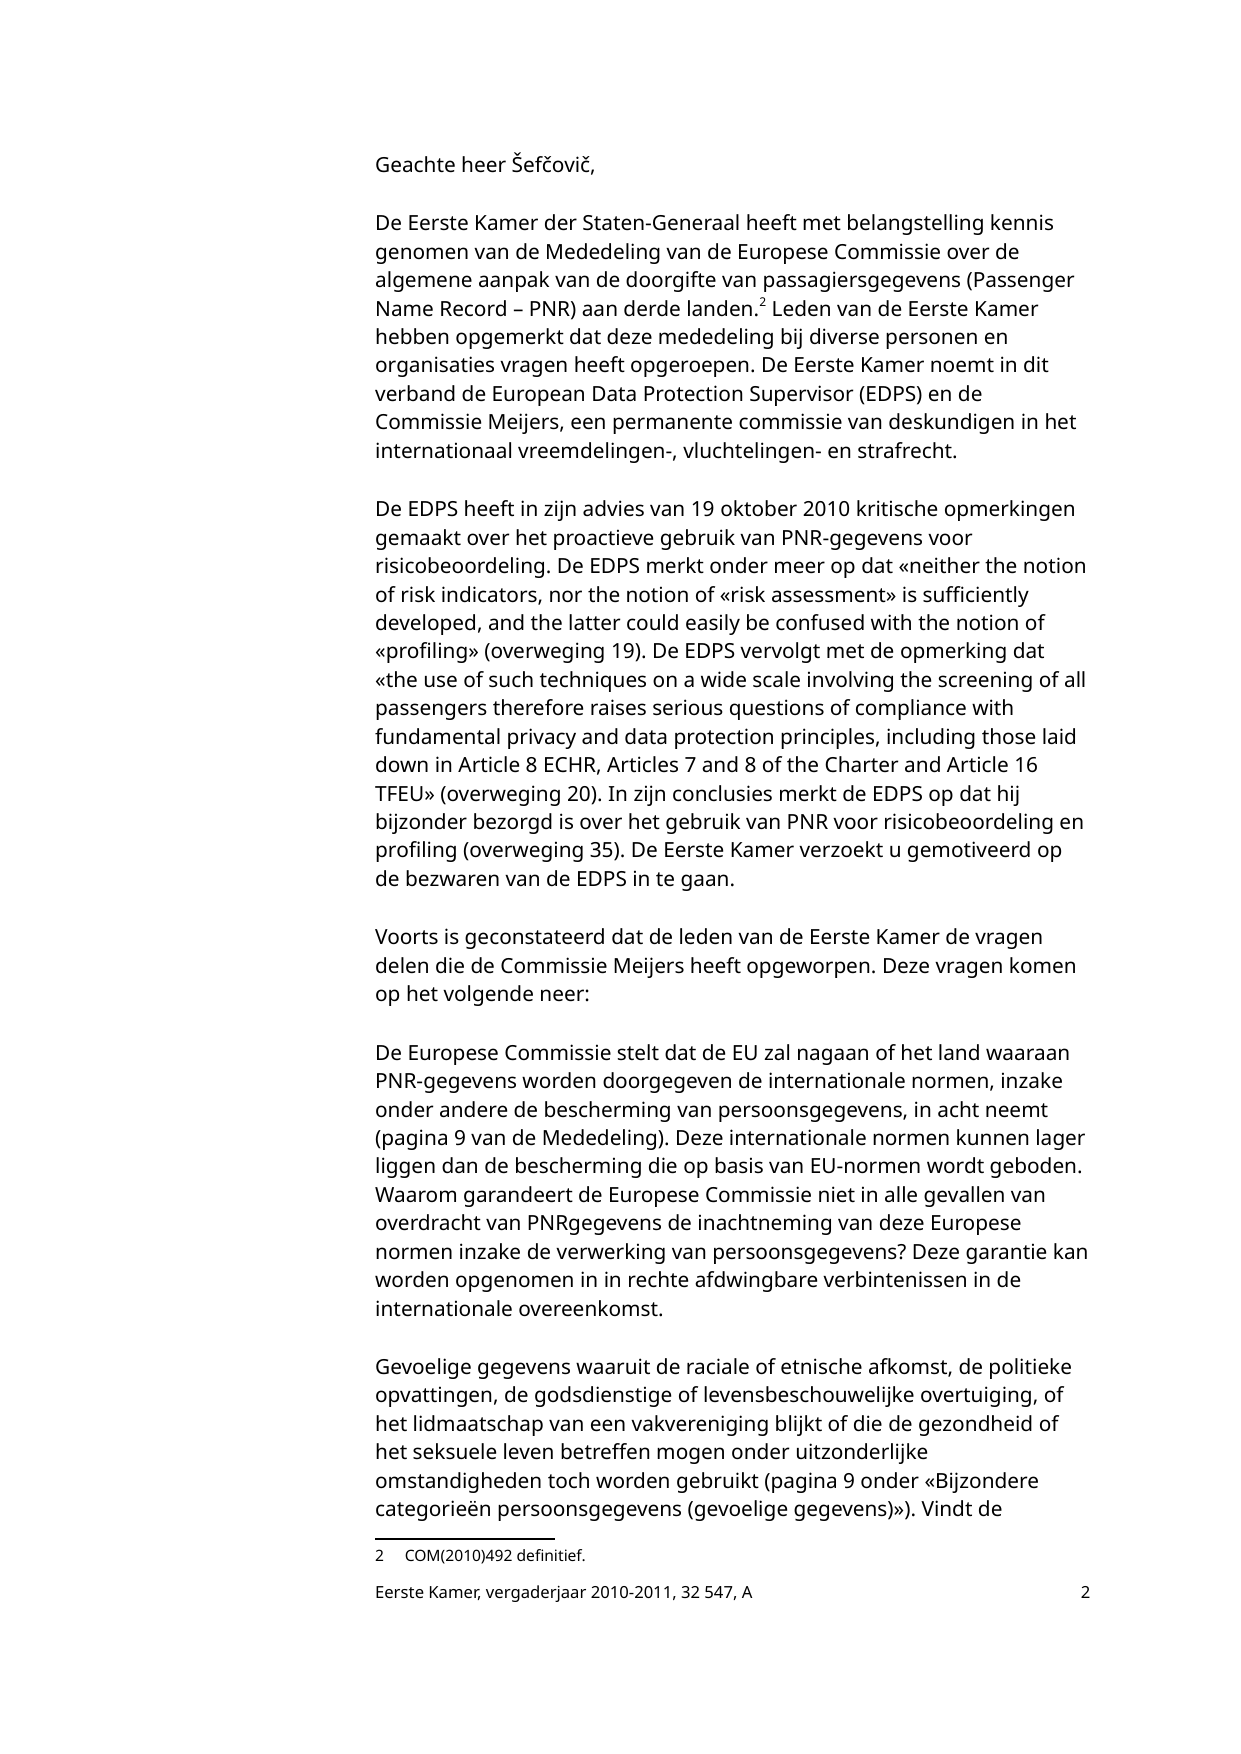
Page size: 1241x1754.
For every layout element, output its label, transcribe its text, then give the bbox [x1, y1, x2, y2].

text De Eerste Kamer der Staten-Generaal heeft met belangstelling kennis genomen van de Mededeling van de Europese Commissie over de algemene aanpak van de doorgifte van passagiersgegevens (Passenger Name Record – PNR) aan derde landen. Leden van de Eerste Kamer hebben opgemerkt dat deze mededeling bij diverse personen en organisaties vragen heeft opgeroepen. De Eerste Kamer noemt in dit verband de European Data Protection Supervisor (EDPS) en de Commissie Meijers, een permanente commissie van deskundigen in het internationaal vreemdelingen-, vluchtelingen- en strafrecht. [375, 208, 1090, 464]
text Voorts is geconstateerd dat de leden van de Eerste Kamer de vragen delen die de Commissie Meijers heeft opgeworpen. Deze vragen komen op het volgende neer: [375, 922, 1090, 1008]
text De EDPS heeft in zijn advies van 19 oktober 2010 kritische opmerkingen gemaakt over het proactieve gebruik van PNR-gegevens voor risicobeoordeling. De EDPS merkt onder meer op dat «neither the notion of risk indicators, nor the notion of «risk assessment» is sufficiently developed, and the latter could easily be confused with the notion of «profiling» (overweging 19). De EDPS vervolgt met de opmerking dat «the use of such techniques on a wide scale involving the screening of all passengers therefore raises serious questions of compliance with fundamental privacy and data protection principles, including those laid down in Article 8 ECHR, Articles 7 and 8 of the Charter and Article 16 TFEU» (overweging 20). In zijn conclusies merkt de EDPS op dat hij bijzonder bezorgd is over het gebruik van PNR voor risicobeoordeling en profiling (overweging 35). De Eerste Kamer verzoekt u gemotiveerd op de bezwaren van de EDPS in te gaan. [375, 494, 1090, 892]
text Geachte heer Šefčovič, [375, 150, 1090, 178]
text COM(2010)492 definitief. [375, 1538, 1090, 1566]
text Gevoelige gegevens waaruit de raciale of etnische afkomst, de politieke opvattingen, de godsdienstige of levensbeschouwelijke overtuiging, of het lidmaatschap van een vakvereniging blijkt of die de gezondheid of het seksuele leven betreffen mogen onder uitzonderlijke omstandigheden toch worden gebruikt (pagina 9 onder «Bijzondere categorieën persoonsgegevens (gevoelige gegevens)»). Vindt de [375, 1352, 1090, 1523]
text De Europese Commissie stelt dat de EU zal nagaan of het land waaraan PNR-gegevens worden doorgegeven de internationale normen, inzake onder andere de bescherming van persoonsgegevens, in acht neemt (pagina 9 van de Mededeling). Deze internationale normen kunnen lager liggen dan de bescherming die op basis van EU-normen wordt geboden. Waarom garandeert de Europese Commissie niet in alle gevallen van overdracht van PNRgegevens de inachtneming van deze Europese normen inzake de verwerking van persoonsgegevens? Deze garantie kan worden opgenomen in in rechte afdwingbare verbintenissen in de internationale overeenkomst. [375, 1038, 1090, 1322]
